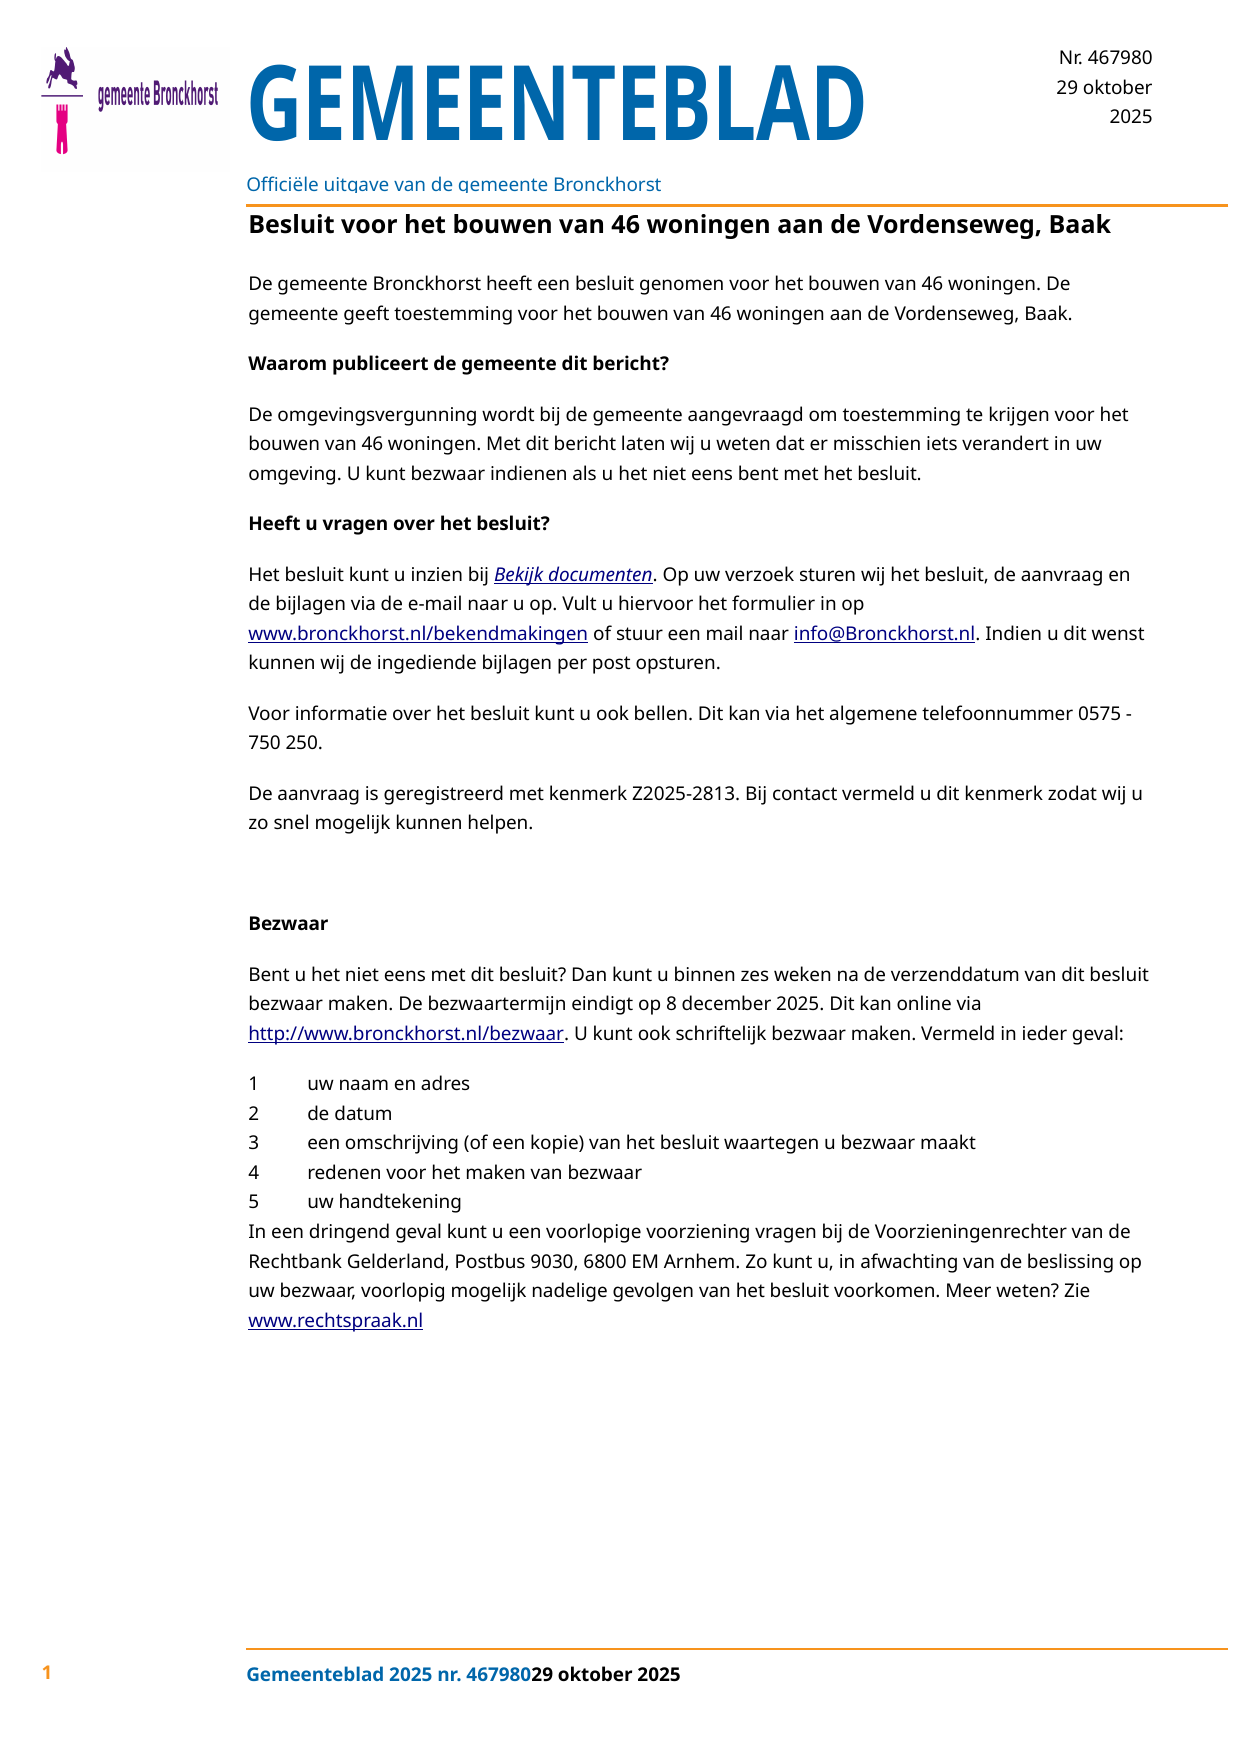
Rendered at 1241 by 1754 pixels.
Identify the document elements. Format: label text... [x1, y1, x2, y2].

text De omgevingsvergunning wordt bij de gemeente aangevraagd om toestemming te krijgen voor het bouwen van 46 woningen. Met dit bericht laten wij u weten dat er misschien iets verandert in uw omgeving. U kunt bezwaar indienen als u het niet eens bent met het besluit. [248, 401, 1152, 486]
list redenen voor het maken van bezwaar [248, 1159, 1152, 1185]
list een omschrijving (of een kopie) van het besluit waartegen u bezwaar maakt [248, 1129, 1152, 1155]
text Voor informatie over het besluit kunt u ook bellen. Dit kan via het algemene telefoonnummer 0575 - 750 250. [248, 700, 1152, 755]
list de datum [248, 1100, 1152, 1126]
text Het besluit kunt u inzien bij Bekijk documenten. Op uw verzoek sturen wij het besluit, de aanvraag en de bijlagen via de e-mail naar u op. Vult u hiervoor het formulier in op www.bronckhorst.nl/bekendmakingen of stuur een mail naar info@Bronckhorst.nl. Indien u dit wenst kunnen wij de ingediende bijlagen per post opsturen. [248, 561, 1152, 675]
text De gemeente Bronckhorst heeft een besluit genomen voor het bouwen van 46 woningen. De gemeente geeft toestemming voor het bouwen van 46 woningen aan de Vordenseweg, Baak. [248, 270, 1152, 326]
picture [41, 47, 231, 172]
text Waarom publiceert de gemeente dit bericht? [248, 350, 1152, 376]
text De aanvraag is geregistreerd met kenmerk Z2025-2813. Bij contact vermeld u dit kenmerk zodat wij u zo snel mogelijk kunnen helpen. [248, 780, 1152, 835]
text Besluit voor het bouwen van 46 woningen aan de Vordenseweg, Baak [248, 207, 1152, 241]
text Heeft u vragen over het besluit? [248, 510, 1152, 536]
text In een dringend geval kunt u een voorlopige voorziening vragen bij de Voorzieningenrechter van de Rechtbank Gelderland, Postbus 9030, 6800 EM Arnhem. Zo kunt u, in afwachting van de beslissing op uw bezwaar, voorlopig mogelijk nadelige gevolgen van het besluit voorkomen. Meer weten? Zie www.rechtspraak.nl [248, 1218, 1152, 1333]
list uw handtekening [248, 1189, 1152, 1214]
text Bezwaar [248, 910, 1152, 936]
list uw naam en adres [248, 1070, 1152, 1096]
text Bent u het niet eens met dit besluit? Dan kunt u binnen zes weken na de verzenddatum van dit besluit bezwaar maken. De bezwaartermijn eindigt op 8 december 2025. Dit kan online via http://www.bronckhorst.nl/bezwaar. U kunt ook schriftelijk bezwaar maken. Vermeld in ieder geval: [248, 961, 1152, 1046]
